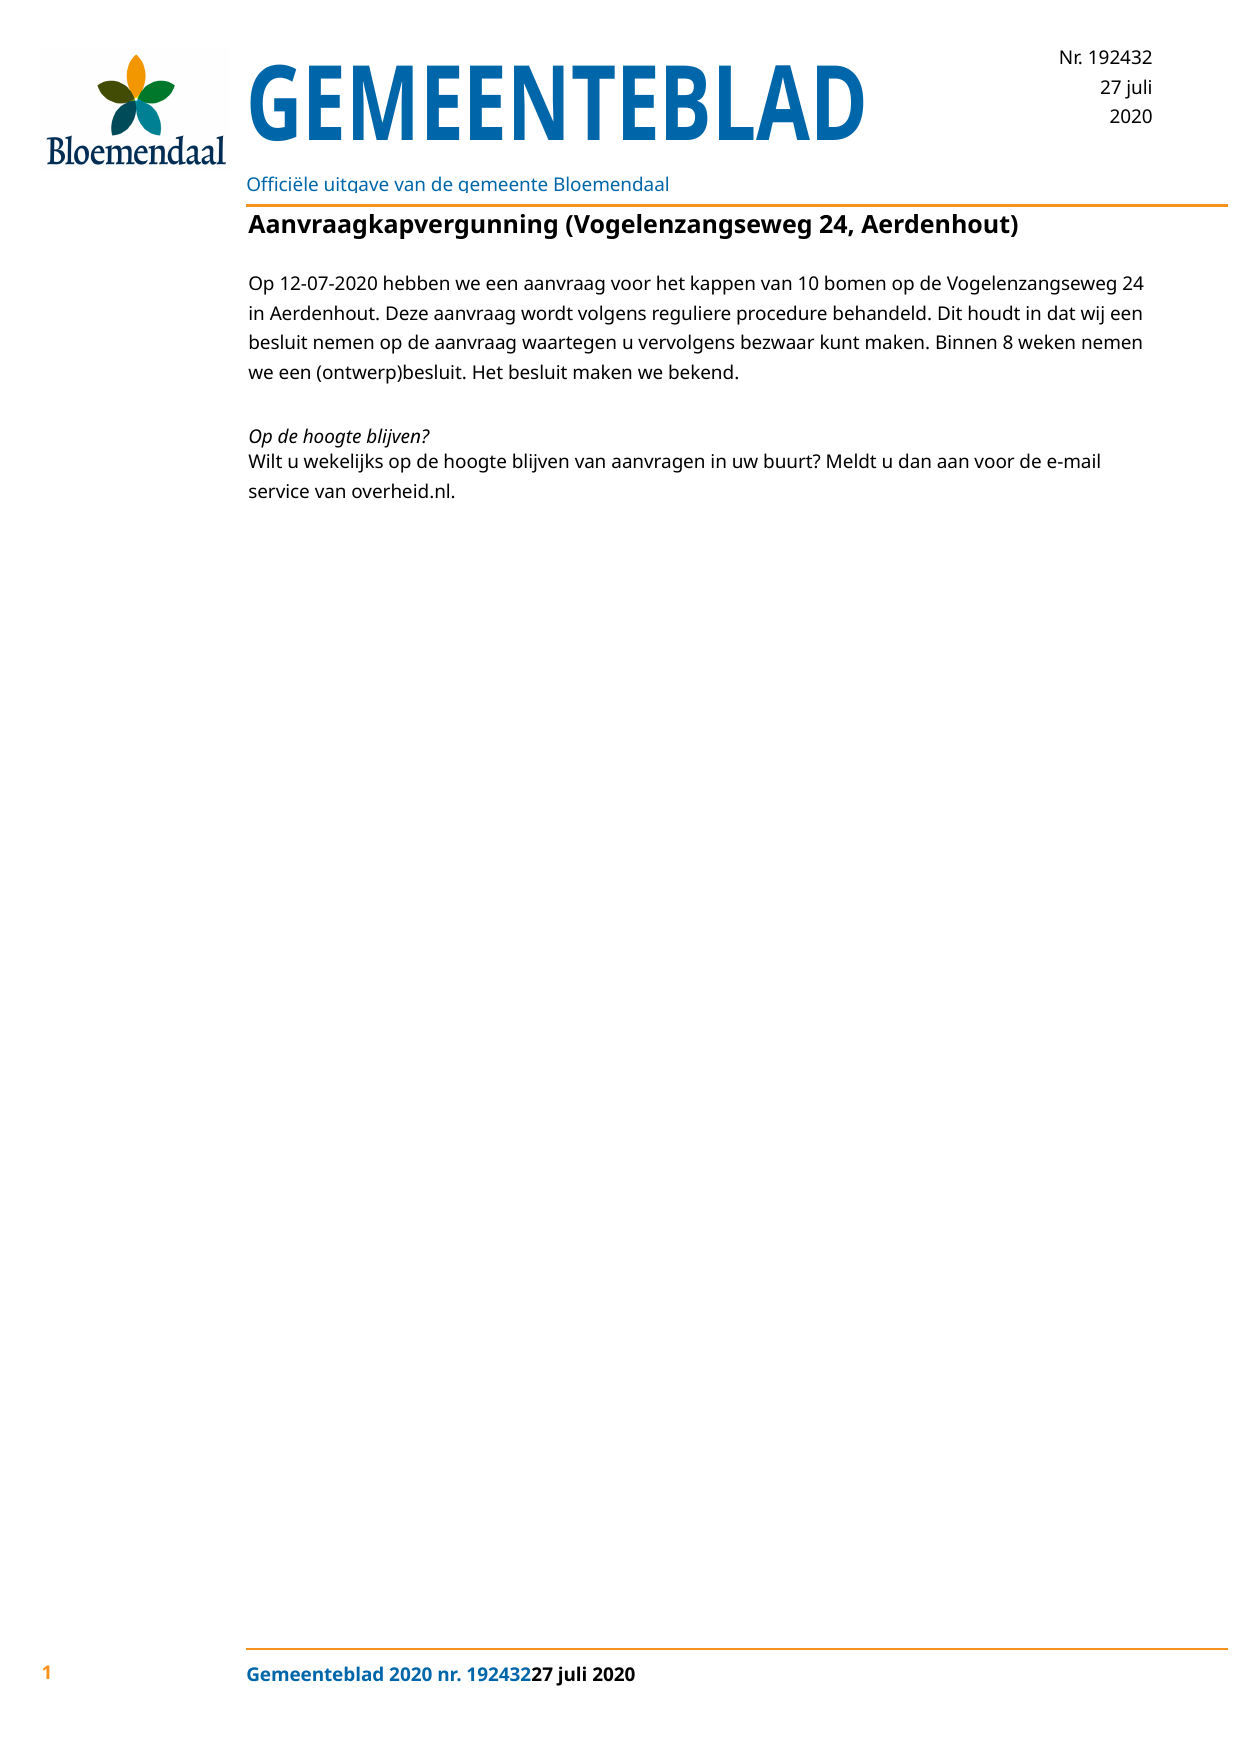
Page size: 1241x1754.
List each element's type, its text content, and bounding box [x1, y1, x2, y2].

text Op 12-07-2020 hebben we een aanvraag voor het kappen van 10 bomen op de Vogelenzangseweg 24 in Aerdenhout. Deze aanvraag wordt volgens reguliere procedure behandeld. Dit houdt in dat wij een besluit nemen op de aanvraag waartegen u vervolgens bezwaar kunt maken. Binnen 8 weken nemen we een (ontwerp)besluit. Het besluit maken we bekend. [248, 270, 1152, 385]
text Aanvraagkapvergunning (Vogelenzangseweg 24, Aerdenhout) [248, 207, 1152, 241]
text Op de hoogte blijven? [248, 423, 1152, 449]
picture [41, 47, 231, 172]
text Wilt u wekelijks op de hoogte blijven van aanvragen in uw buurt? Meldt u dan aan voor de e-mail service van overheid.nl. [248, 449, 1152, 504]
